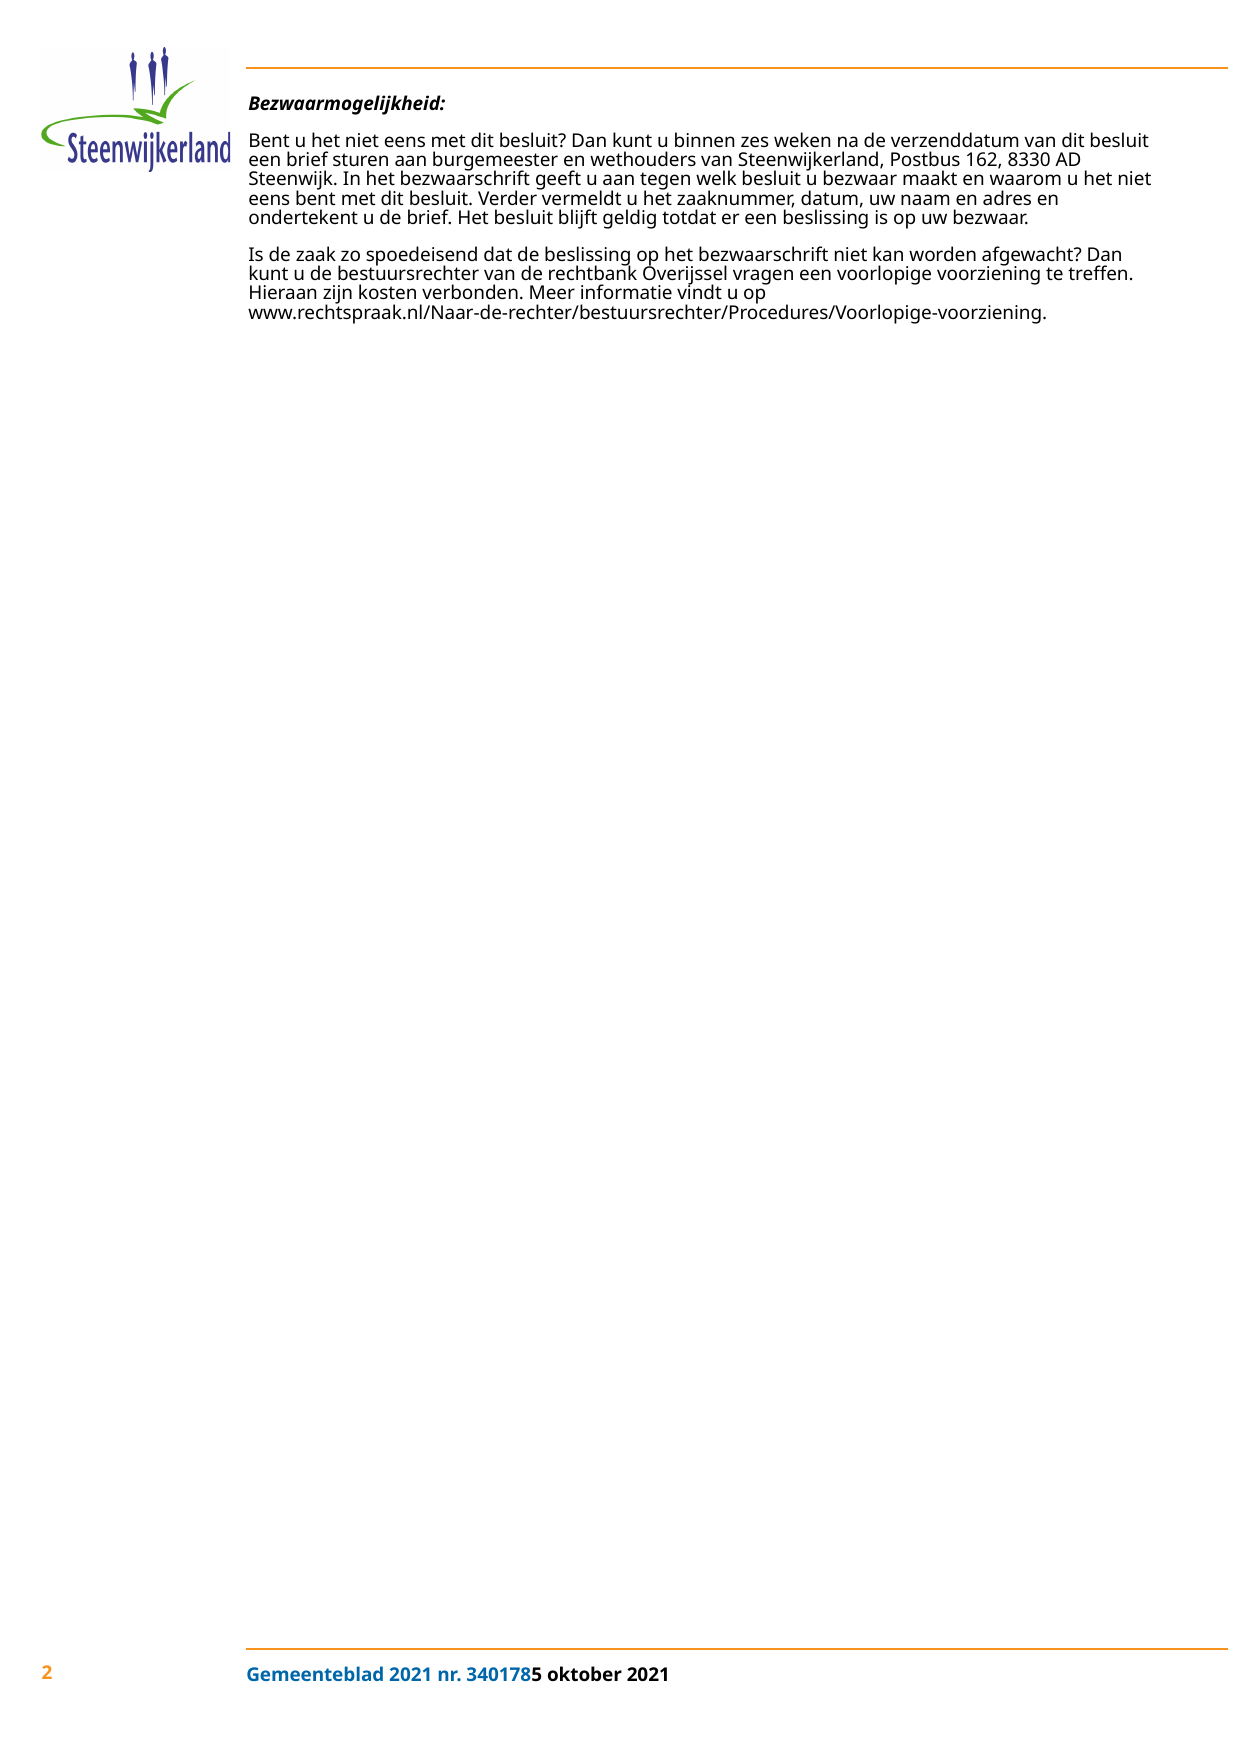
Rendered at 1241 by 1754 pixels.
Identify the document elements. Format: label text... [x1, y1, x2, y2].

text Is de zaak zo spoedeisend dat de beslissing op het bezwaarschrift niet kan worden afgewacht? Dan kunt u de bestuursrechter van de rechtbank Overijssel vragen een voorlopige voorziening te treffen. Hieraan zijn kosten verbonden. Meer informatie vindt u op www.rechtspraak.nl/Naar-de-rechter/bestuursrechter/Procedures/Voorlopige-voorziening. [248, 246, 1152, 323]
text Bent u het niet eens met dit besluit? Dan kunt u binnen zes weken na de verzenddatum van dit besluit een brief sturen aan burgemeester en wethouders van Steenwijkerland, Postbus 162, 8330 AD Steenwijk. In het bezwaarschrift geeft u aan tegen welk besluit u bezwaar maakt en waarom u het niet eens bent met dit besluit. Verder vermeldt u het zaaknummer, datum, uw naam en adres en ondertekent u de brief. Het besluit blijft geldig totdat er een beslissing is op uw bezwaar. [248, 132, 1152, 228]
text Bezwaarmogelijkheid: [248, 95, 1152, 114]
picture [41, 47, 231, 172]
